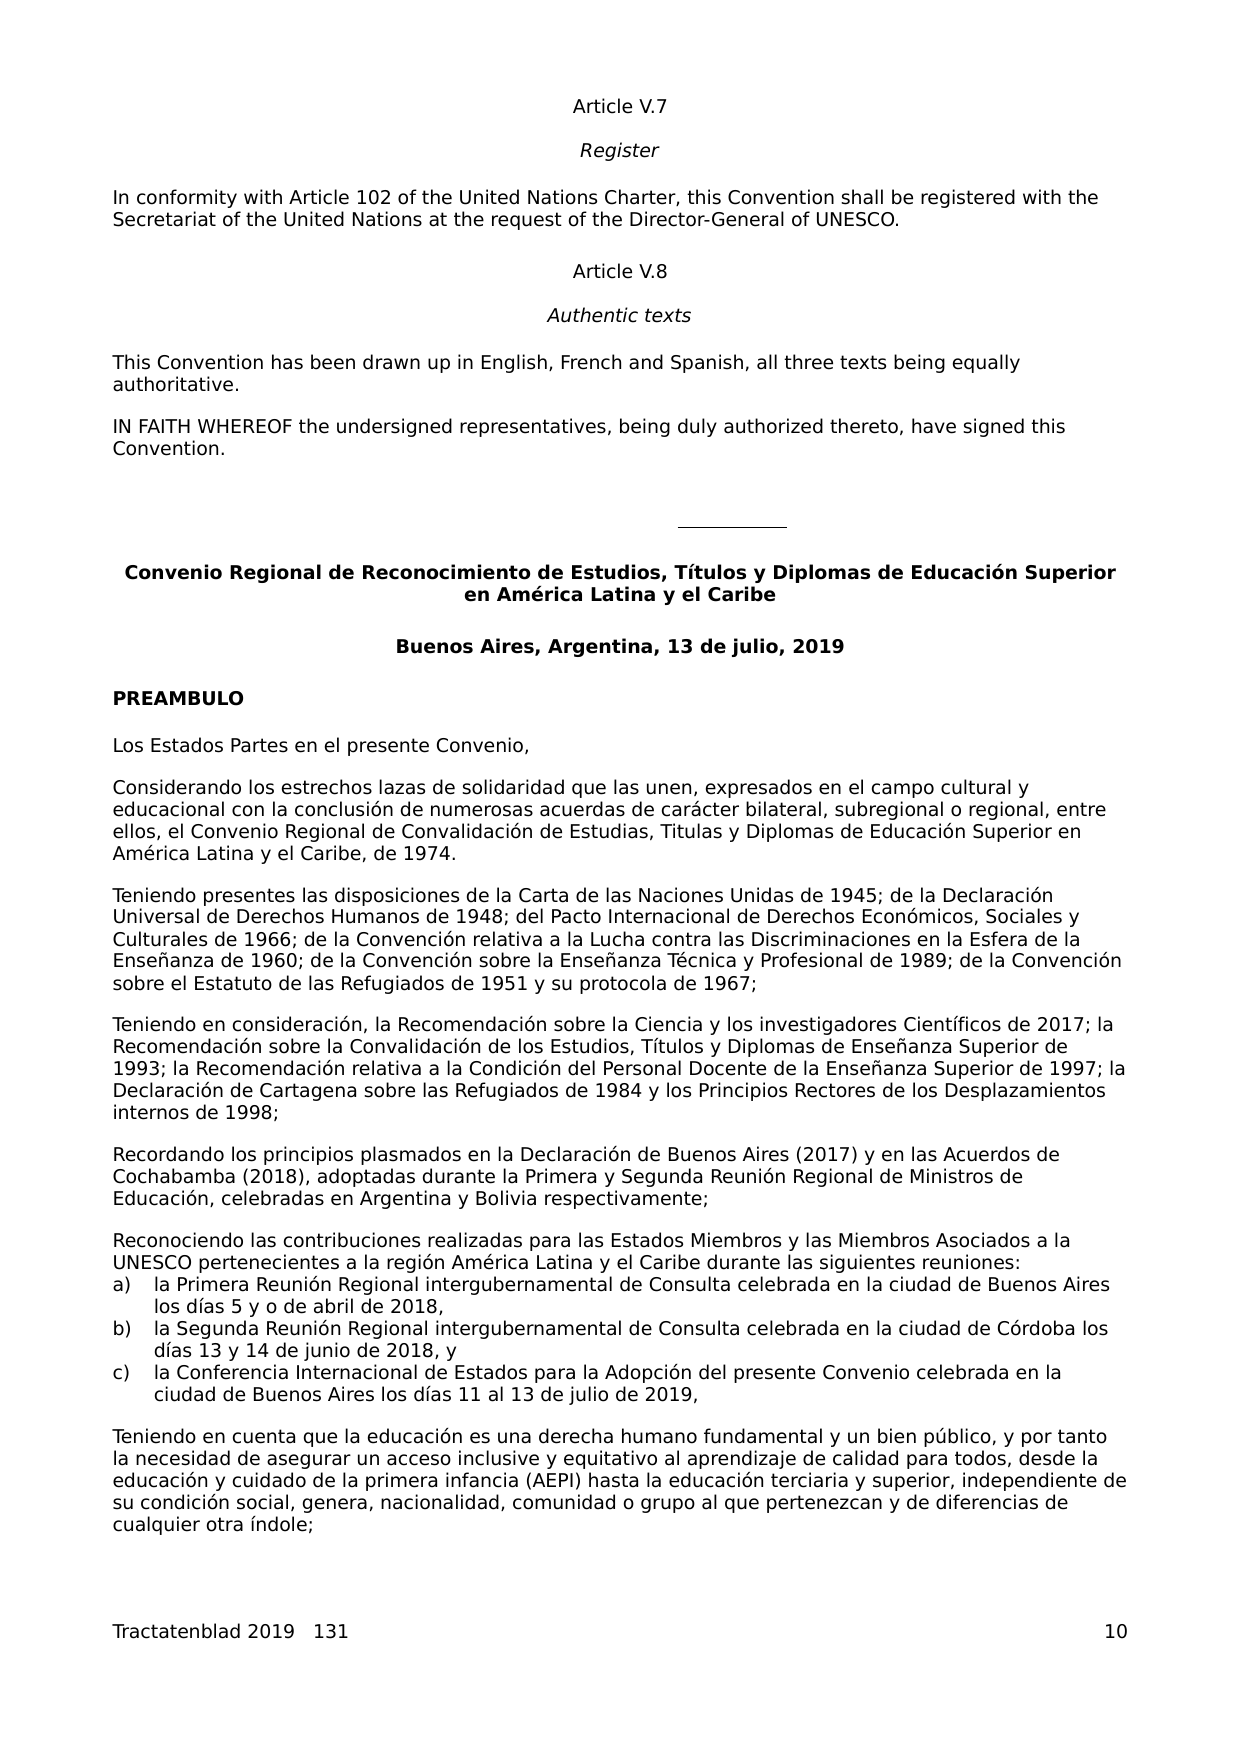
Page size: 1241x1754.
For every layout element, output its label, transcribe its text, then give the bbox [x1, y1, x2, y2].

text Reconociendo las contribuciones realizadas para las Estados Miembros y las Miembros Asociados a la UNESCO pertenecientes a la región América Latina y el Caribe durante las siguientes reuniones: [112, 1230, 1128, 1274]
text Recordando los principios plasmados en la Declaración de Buenos Aires (2017) y en las Acuerdos de Cochabamba (2018), adoptadas durante la Primera y Segunda Reunión Regional de Ministros de Educación, celebradas en Argentina y Bolivia respectivamente; [112, 1144, 1128, 1210]
text c) la Conferencia Internacional de Estados para la Adopción del presente Convenio celebrada en la ciudad de Buenos Aires los días 11 al 13 de julio de 2019, [112, 1362, 1128, 1406]
text Considerando los estrechos lazas de solidaridad que las unen, expresados en el campo cultural y educacional con la conclusión de numerosas acuerdas de carácter bilateral, subregional o regional, entre ellos, el Convenio Regional de Convalidación de Estudias, Titulas y Diplomas de Educación Superior en América Latina y el Caribe, de 1974. [112, 777, 1128, 864]
text b) la Segunda Reunión Regional intergubernamental de Consulta celebrada en la ciudad de Córdoba los días 13 y 14 de junio de 2018, y [112, 1318, 1128, 1362]
text Teniendo en cuenta que la educación es una derecha humano fundamental y un bien público, y por tanto la necesidad de asegurar un acceso inclusive y equitativo al aprendizaje de calidad para todos, desde la educación y cuidado de la primera infancia (AEPI) hasta la educación terciaria y superior, independiente de su condición social, genera, nacionalidad, comunidad o grupo al que pertenezcan y de diferencias de cualquier otra índole; [112, 1426, 1128, 1536]
subtitle Article V.8 Authentic texts [112, 261, 1128, 327]
subtitle PREAMBULO [112, 688, 1128, 709]
text Los Estados Partes en el presente Convenio, [112, 734, 1128, 757]
text Teniendo presentes las disposiciones de la Carta de las Naciones Unidas de 1945; de la Declaración Universal de Derechos Humanos de 1948; del Pacto Internacional de Derechos Económicos, Sociales y Culturales de 1966; de la Convención relativa a la Lucha contra las Discriminaciones en la Esfera de la Enseñanza de 1960; de la Convención sobre la Enseñanza Técnica y Profesional de 1989; de la Convención sobre el Estatuto de las Refugiados de 1951 y su protocola de 1967; [112, 884, 1128, 994]
text IN FAITH WHEREOF the undersigned representatives, being duly authorized thereto, have signed this Convention. [112, 416, 1128, 460]
subtitle Buenos Aires, Argentina, 13 de julio, 2019 [112, 636, 1128, 658]
subtitle Article V.7 Register [112, 96, 1128, 162]
text a) la Primera Reunión Regional intergubernamental de Consulta celebrada en la ciudad de Buenos Aires los días 5 y o de abril de 2018, [112, 1274, 1128, 1318]
text In conformity with Article 102 of the United Nations Charter, this Convention shall be registered with the Secretariat of the United Nations at the request of the Director-General of UNESCO. [112, 187, 1128, 231]
text This Convention has been drawn up in English, French and Spanish, all three texts being equally authoritative. [112, 352, 1128, 396]
subtitle Convenio Regional de Reconocimiento de Estudios, Títulos y Diplomas de Educación Superior en América Latina y el Caribe [112, 562, 1128, 606]
text Teniendo en consideración, la Recomendación sobre la Ciencia y los investigadores Científicos de 2017; la Recomendación sobre la Convalidación de los Estudios, Títulos y Diplomas de Enseñanza Superior de 1993; la Recomendación relativa a la Condición del Personal Docente de la Enseñanza Superior de 1997; la Declaración de Cartagena sobre las Refugiados de 1984 y los Principios Rectores de los Desplazamientos internos de 1998; [112, 1014, 1128, 1124]
